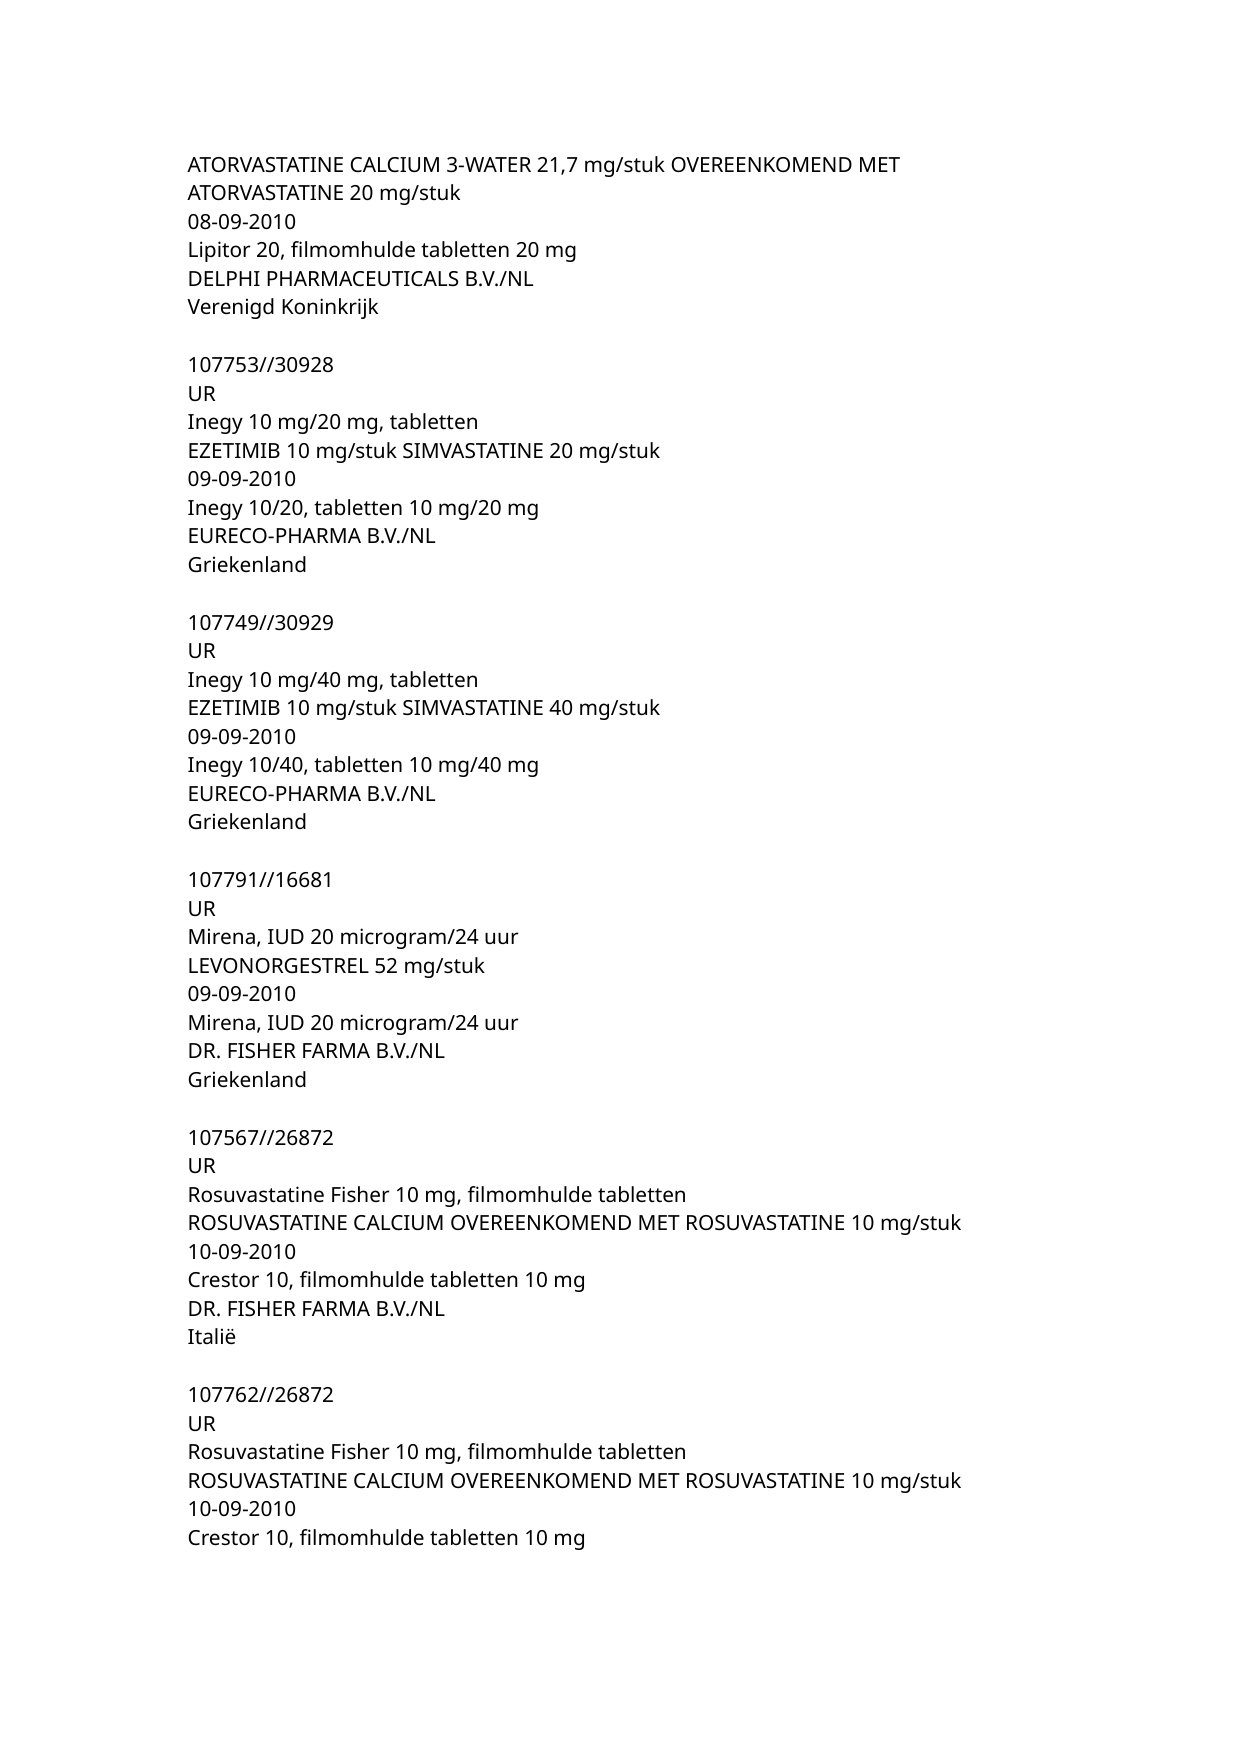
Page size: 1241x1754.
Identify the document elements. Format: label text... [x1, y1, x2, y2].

text ATORVASTATINE CALCIUM 3-WATER 21,7 mg/stuk OVEREENKOMEND MET ATORVASTATINE 20 mg/stuk [187, 150, 1053, 207]
text DELPHI PHARMACEUTICALS B.V./NL [187, 264, 1053, 292]
text UR [187, 379, 1053, 407]
text UR [187, 1409, 1053, 1437]
text UR [187, 1152, 1053, 1180]
text Crestor 10, filmomhulde tabletten 10 mg [187, 1265, 1053, 1294]
text 10-09-2010 [187, 1494, 1053, 1523]
text 107762//26872 [187, 1381, 1053, 1409]
text Lipitor 20, filmomhulde tabletten 20 mg [187, 235, 1053, 264]
text EZETIMIB 10 mg/stuk SIMVASTATINE 40 mg/stuk [187, 693, 1053, 722]
text Mirena, IUD 20 microgram/24 uur [187, 922, 1053, 951]
text 09-09-2010 [187, 979, 1053, 1008]
text Griekenland [187, 1065, 1053, 1093]
text 10-09-2010 [187, 1237, 1053, 1265]
text Rosuvastatine Fisher 10 mg, filmomhulde tabletten [187, 1437, 1053, 1466]
text Inegy 10 mg/20 mg, tabletten [187, 407, 1053, 436]
text Griekenland [187, 807, 1053, 836]
text 08-09-2010 [187, 207, 1053, 235]
text Mirena, IUD 20 microgram/24 uur [187, 1008, 1053, 1036]
text 107791//16681 [187, 866, 1053, 894]
text LEVONORGESTREL 52 mg/stuk [187, 951, 1053, 979]
text UR [187, 637, 1053, 665]
text Italië [187, 1322, 1053, 1351]
text 09-09-2010 [187, 464, 1053, 493]
text EURECO-PHARMA B.V./NL [187, 779, 1053, 807]
text ROSUVASTATINE CALCIUM OVEREENKOMEND MET ROSUVASTATINE 10 mg/stuk [187, 1466, 1053, 1494]
text 107567//26872 [187, 1123, 1053, 1152]
text DR. FISHER FARMA B.V./NL [187, 1036, 1053, 1065]
text Inegy 10/40, tabletten 10 mg/40 mg [187, 750, 1053, 779]
text 107753//30928 [187, 351, 1053, 379]
text Verenigd Koninkrijk [187, 292, 1053, 321]
text ROSUVASTATINE CALCIUM OVEREENKOMEND MET ROSUVASTATINE 10 mg/stuk [187, 1208, 1053, 1237]
text EURECO-PHARMA B.V./NL [187, 521, 1053, 550]
text 09-09-2010 [187, 722, 1053, 750]
text Rosuvastatine Fisher 10 mg, filmomhulde tabletten [187, 1180, 1053, 1208]
text Crestor 10, filmomhulde tabletten 10 mg [187, 1523, 1053, 1551]
text UR [187, 894, 1053, 922]
text Inegy 10 mg/40 mg, tabletten [187, 665, 1053, 693]
text Griekenland [187, 550, 1053, 578]
text DR. FISHER FARMA B.V./NL [187, 1294, 1053, 1322]
text Inegy 10/20, tabletten 10 mg/20 mg [187, 493, 1053, 521]
text EZETIMIB 10 mg/stuk SIMVASTATINE 20 mg/stuk [187, 436, 1053, 464]
text 107749//30929 [187, 608, 1053, 637]
